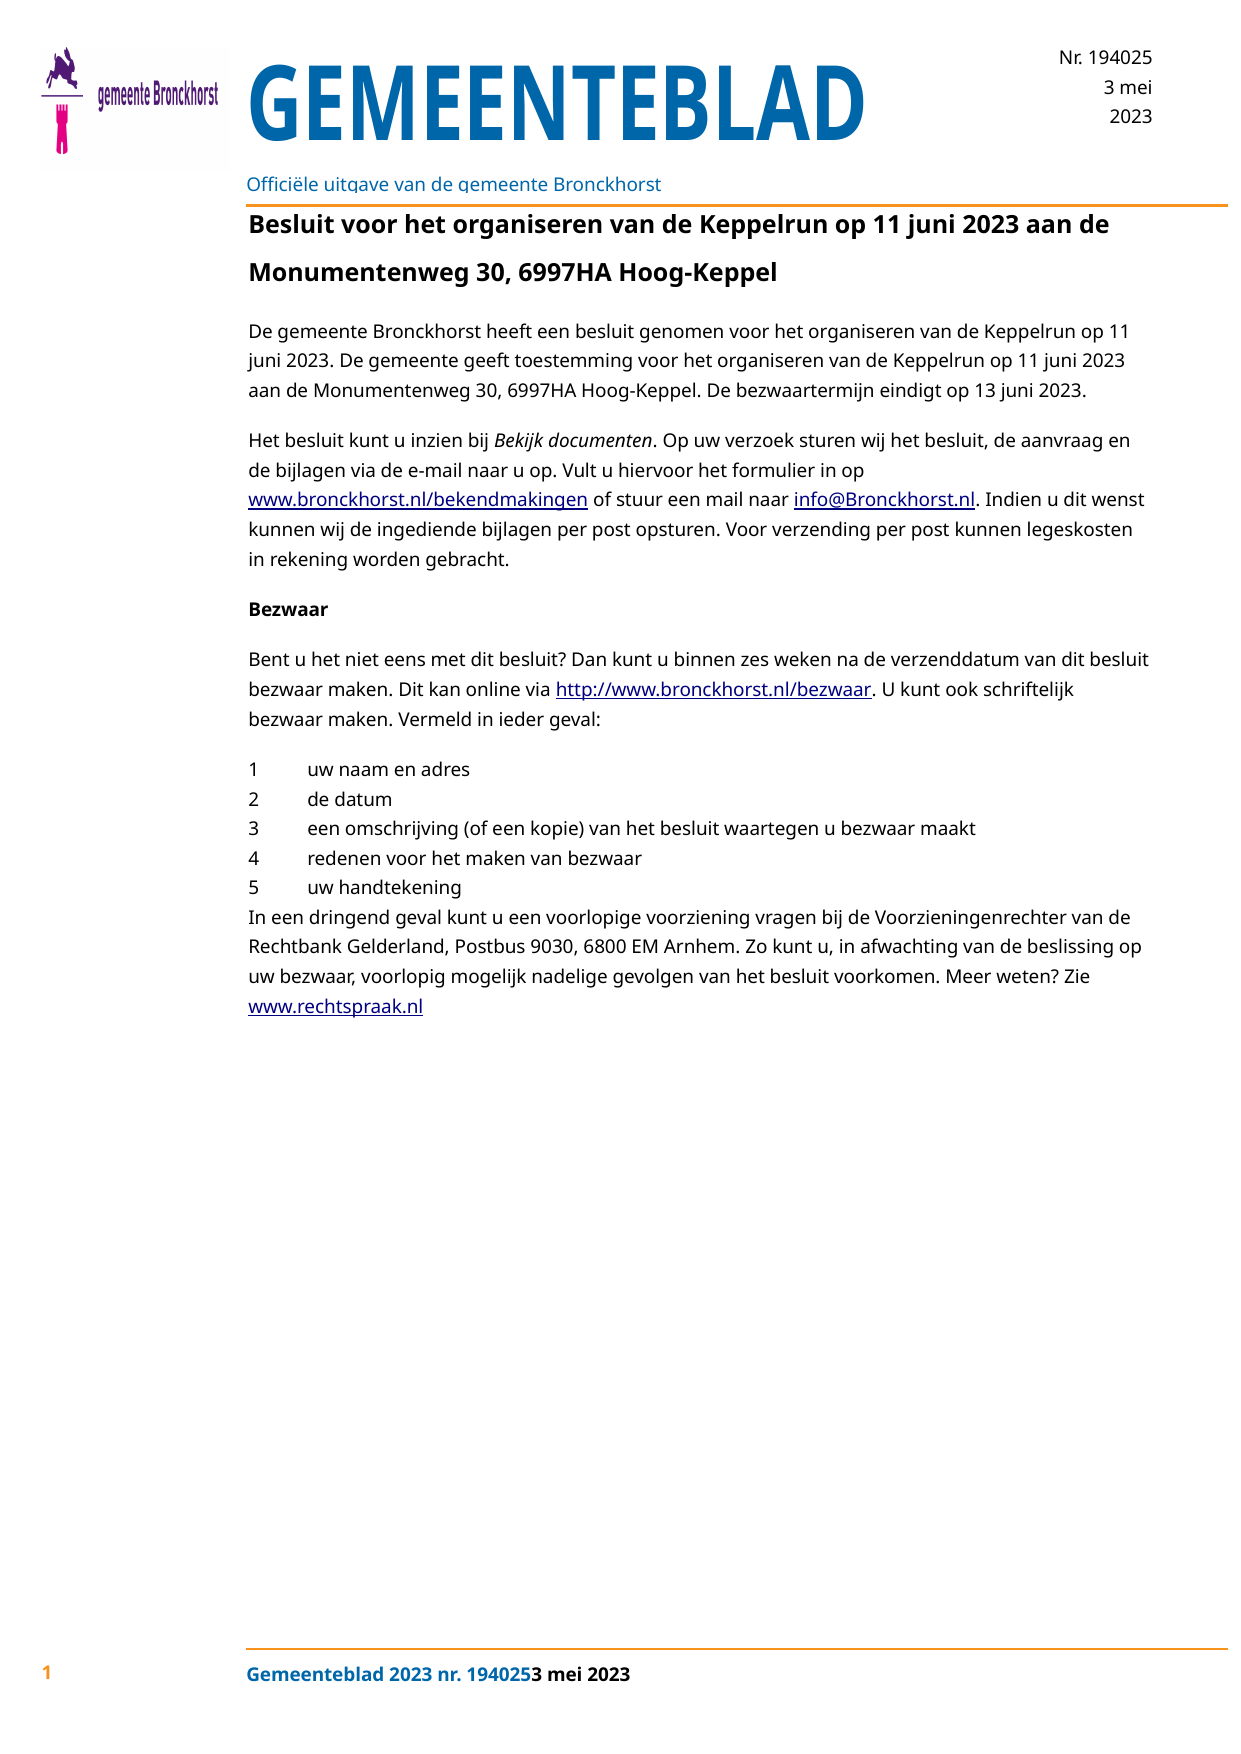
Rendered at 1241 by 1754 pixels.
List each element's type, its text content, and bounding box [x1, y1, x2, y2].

picture [41, 47, 231, 172]
list uw naam en adres [248, 756, 1152, 782]
list redenen voor het maken van bezwaar [248, 845, 1152, 871]
text Bent u het niet eens met dit besluit? Dan kunt u binnen zes weken na de verzenddatum van dit besluit bezwaar maken. Dit kan online via http://www.bronckhorst.nl/bezwaar. U kunt ook schriftelijk bezwaar maken. Vermeld in ieder geval: [248, 647, 1152, 732]
text Besluit voor het organiseren van de Keppelrun op 11 juni 2023 aan de Monumentenweg 30, 6997HA Hoog-Keppel [248, 207, 1152, 288]
list uw handtekening [248, 874, 1152, 900]
list een omschrijving (of een kopie) van het besluit waartegen u bezwaar maakt [248, 815, 1152, 841]
text In een dringend geval kunt u een voorlopige voorziening vragen bij de Voorzieningenrechter van de Rechtbank Gelderland, Postbus 9030, 6800 EM Arnhem. Zo kunt u, in afwachting van de beslissing op uw bezwaar, voorlopig mogelijk nadelige gevolgen van het besluit voorkomen. Meer weten? Zie www.rechtspraak.nl [248, 904, 1152, 1019]
text Het besluit kunt u inzien bij Bekijk documenten. Op uw verzoek sturen wij het besluit, de aanvraag en de bijlagen via de e-mail naar u op. Vult u hiervoor het formulier in op www.bronckhorst.nl/bekendmakingen of stuur een mail naar info@Bronckhorst.nl. Indien u dit wenst kunnen wij de ingediende bijlagen per post opsturen. Voor verzending per post kunnen legeskosten in rekening worden gebracht. [248, 427, 1152, 572]
text Bezwaar [248, 596, 1152, 622]
list de datum [248, 786, 1152, 812]
text De gemeente Bronckhorst heeft een besluit genomen voor het organiseren van de Keppelrun op 11 juni 2023. De gemeente geeft toestemming voor het organiseren van de Keppelrun op 11 juni 2023 aan de Monumentenweg 30, 6997HA Hoog-Keppel. De bezwaartermijn eindigt op 13 juni 2023. [248, 318, 1152, 403]
